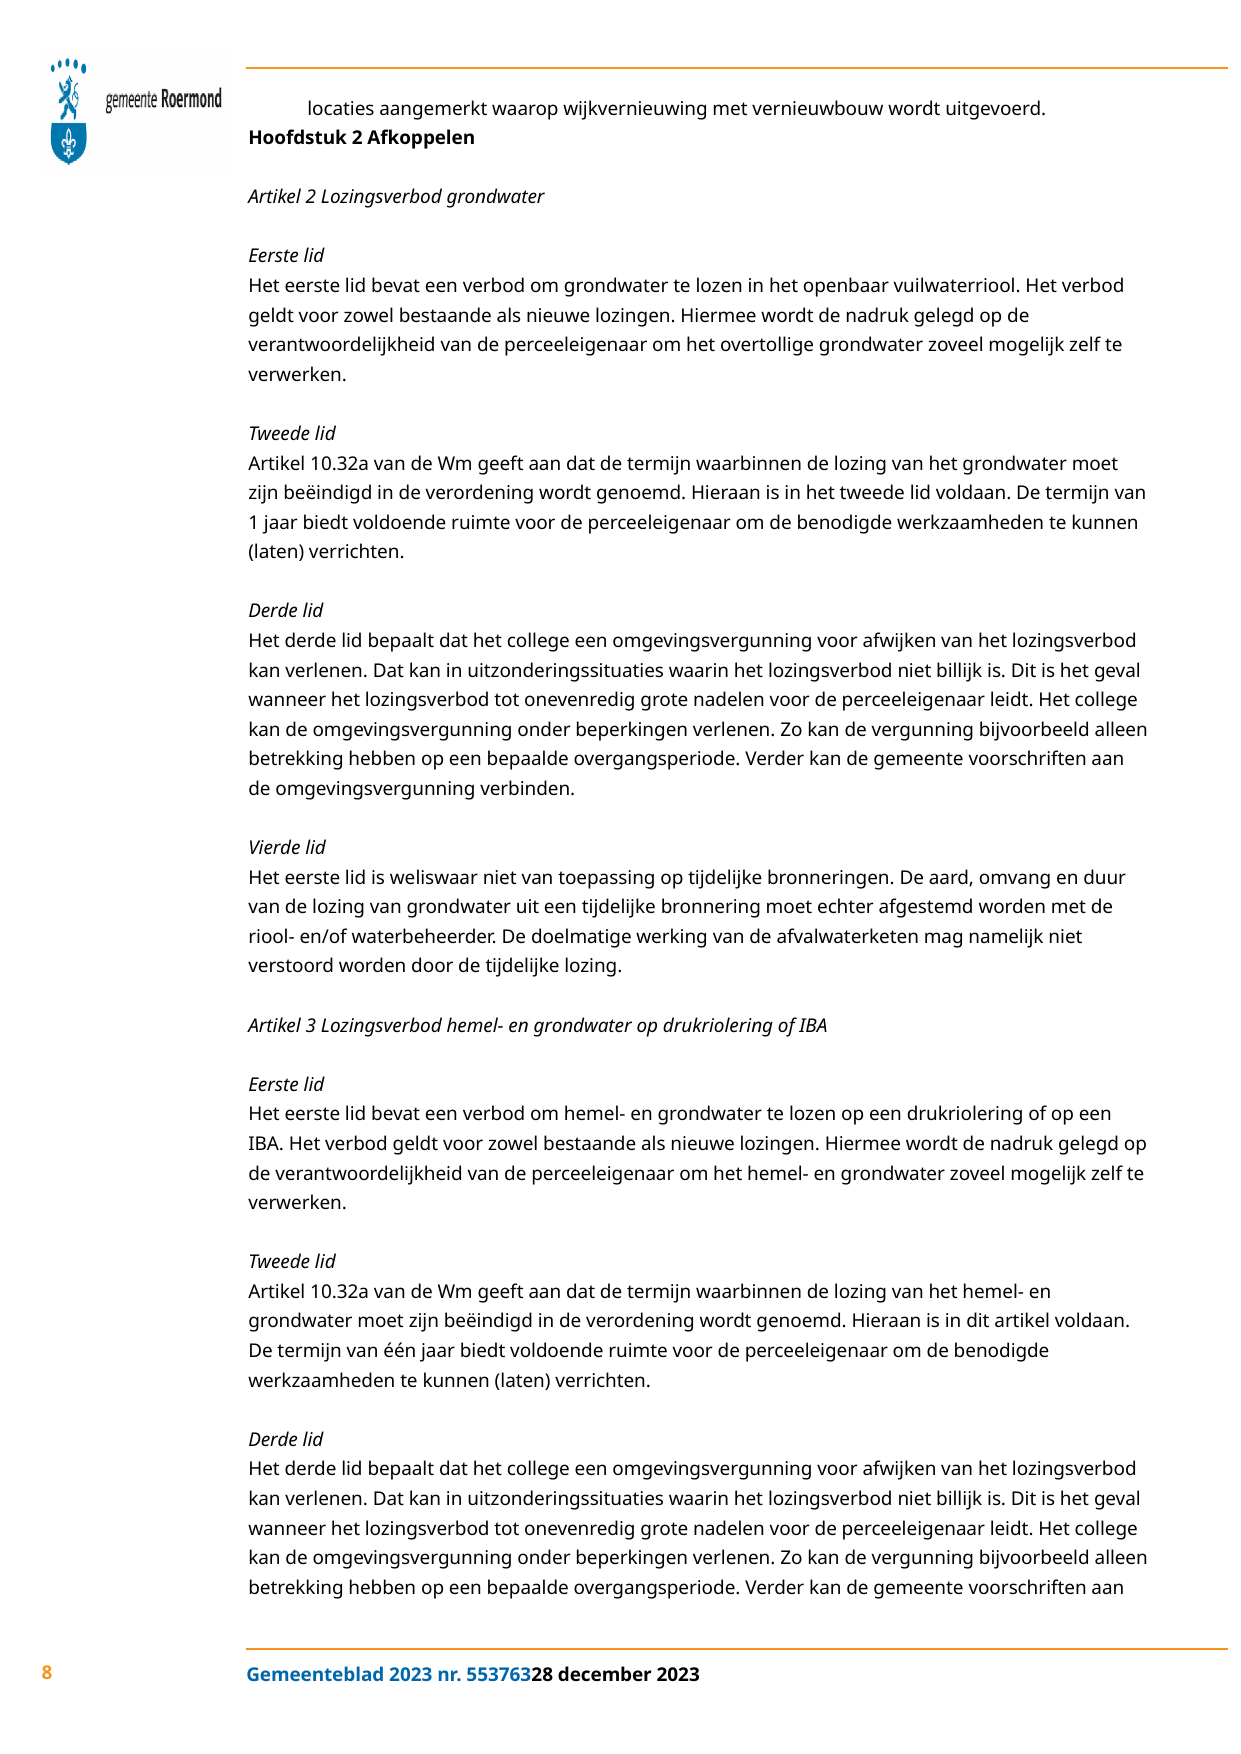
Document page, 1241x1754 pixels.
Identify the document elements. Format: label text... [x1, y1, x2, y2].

text Het derde lid bepaalt dat het college een omgevingsvergunning voor afwijken van het lozingsverbod kan verlenen. Dat kan in uitzonderingssituaties waarin het lozingsverbod niet billijk is. Dit is het geval wanneer het lozingsverbod tot onevenredig grote nadelen voor de perceeleigenaar leidt. Het college kan de omgevingsvergunning onder beperkingen verlenen. Zo kan de vergunning bijvoorbeeld alleen betrekking hebben op een bepaalde overgangsperiode. Verder kan de gemeente voorschriften aan de omgevingsvergunning verbinden. [248, 627, 1152, 801]
text Artikel 10.32a van de Wm geeft aan dat de termijn waarbinnen de lozing van het grondwater moet zijn beëindigd in de verordening wordt genoemd. Hieraan is in het tweede lid voldaan. De termijn van 1 jaar biedt voldoende ruimte voor de perceeleigenaar om de benodigde werkzaamheden te kunnen (laten) verrichten. [248, 450, 1152, 564]
text Het eerste lid is weliswaar niet van toepassing op tijdelijke bronneringen. De aard, omvang en duur van de lozing van grondwater uit een tijdelijke bronnering moet echter afgestemd worden met de riool- en/of waterbeheerder. De doelmatige werking van de afvalwaterketen mag namelijk niet verstoord worden door de tijdelijke lozing. [248, 864, 1152, 978]
text Derde lid [248, 598, 1152, 623]
text Artikel 10.32a van de Wm geeft aan dat de termijn waarbinnen de lozing van het hemel- en grondwater moet zijn beëindigd in de verordening wordt genoemd. Hieraan is in dit artikel voldaan. De termijn van één jaar biedt voldoende ruimte voor de perceeleigenaar om de benodigde werkzaamheden te kunnen (laten) verrichten. [248, 1278, 1152, 1393]
text Het derde lid bepaalt dat het college een omgevingsvergunning voor afwijken van het lozingsverbod kan verlenen. Dat kan in uitzonderingssituaties waarin het lozingsverbod niet billijk is. Dit is het geval wanneer het lozingsverbod tot onevenredig grote nadelen voor de perceeleigenaar leidt. Het college kan de omgevingsvergunning onder beperkingen verlenen. Zo kan de vergunning bijvoorbeeld alleen betrekking hebben op een bepaalde overgangsperiode. Verder kan de gemeente voorschriften aan [248, 1456, 1152, 1600]
text Derde lid [248, 1426, 1152, 1452]
text Eerste lid [248, 1071, 1152, 1097]
text Artikel 2 Lozingsverbod grondwater [248, 183, 1152, 209]
text Het eerste lid bevat een verbod om grondwater te lozen in het openbaar vuilwaterriool. Het verbod geldt voor zowel bestaande als nieuwe lozingen. Hiermee wordt de nadruk gelegd op de verantwoordelijkheid van de perceeleigenaar om het overtollige grondwater zoveel mogelijk zelf te verwerken. [248, 272, 1152, 387]
picture [41, 47, 231, 172]
text Het eerste lid bevat een verbod om hemel- en grondwater te lozen op een drukriolering of op een IBA. Het verbod geldt voor zowel bestaande als nieuwe lozingen. Hiermee wordt de nadruk gelegd op de verantwoordelijkheid van de perceeleigenaar om het hemel- en grondwater zoveel mogelijk zelf te verwerken. [248, 1101, 1152, 1215]
list locaties aangemerkt waarop wijkvernieuwing met vernieuwbouw wordt uitgevoerd. [248, 95, 1152, 121]
text Vierde lid [248, 834, 1152, 860]
text Hoofdstuk 2 Afkoppelen [248, 124, 1152, 150]
text Tweede lid [248, 420, 1152, 446]
text Eerste lid [248, 243, 1152, 268]
text Artikel 3 Lozingsverbod hemel- en grondwater op drukriolering of IBA [248, 1012, 1152, 1038]
text Tweede lid [248, 1248, 1152, 1274]
